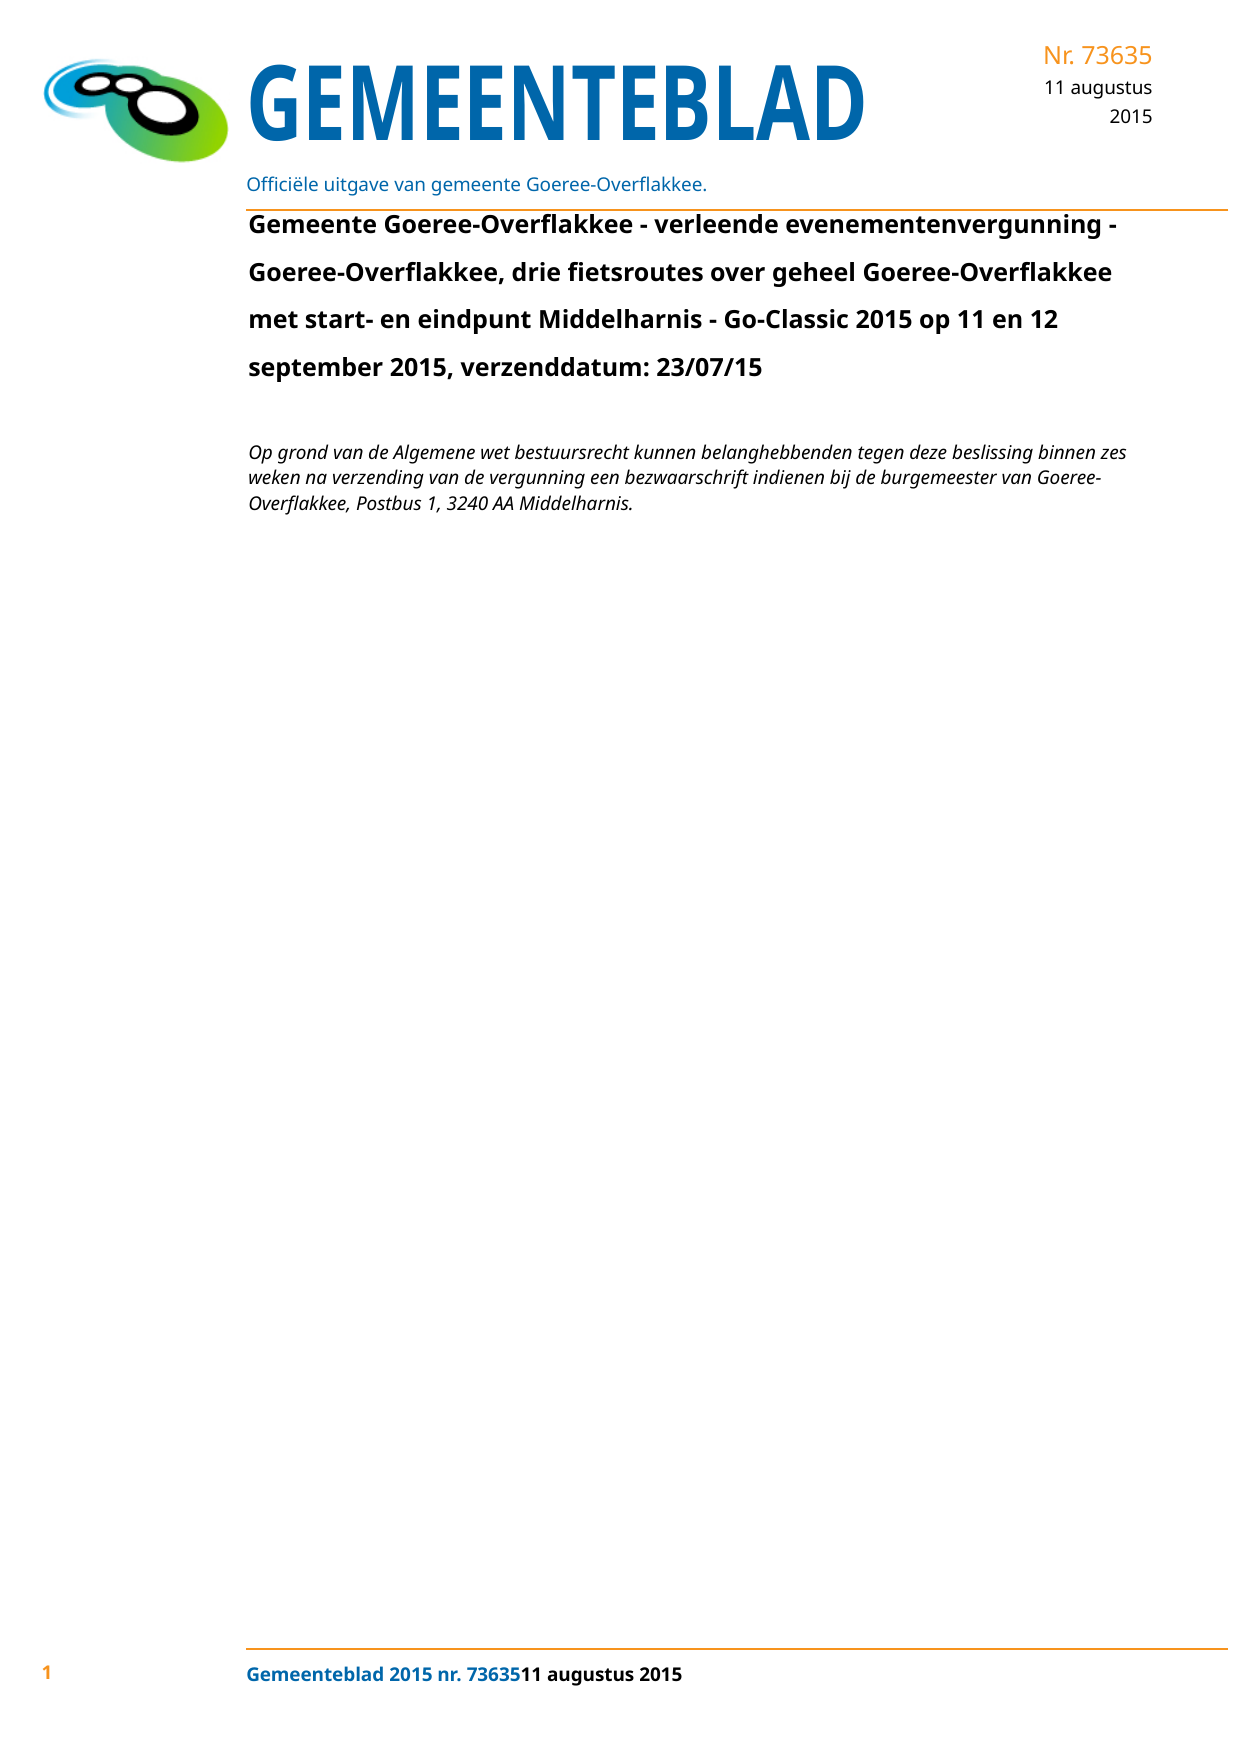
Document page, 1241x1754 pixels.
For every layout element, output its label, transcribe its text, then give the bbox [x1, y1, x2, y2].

text Gemeente Goeree-Overflakkee - verleende evenementenvergunning - Goeree-Overflakkee, drie fietsroutes over geheel Goeree-Overflakkee met start- en eindpunt Middelharnis - Go-Classic 2015 op 11 en 12 september 2015, verzenddatum: 23/07/15 [248, 211, 1152, 384]
picture [41, 47, 231, 172]
text Op grond van de Algemene wet bestuursrecht kunnen belanghebbenden tegen deze beslissing binnen zes weken na verzending van de vergunning een bezwaarschrift indienen bij de burgemeester van Goeree-Overflakkee, Postbus 1, 3240 AA Middelharnis. [248, 439, 1152, 516]
